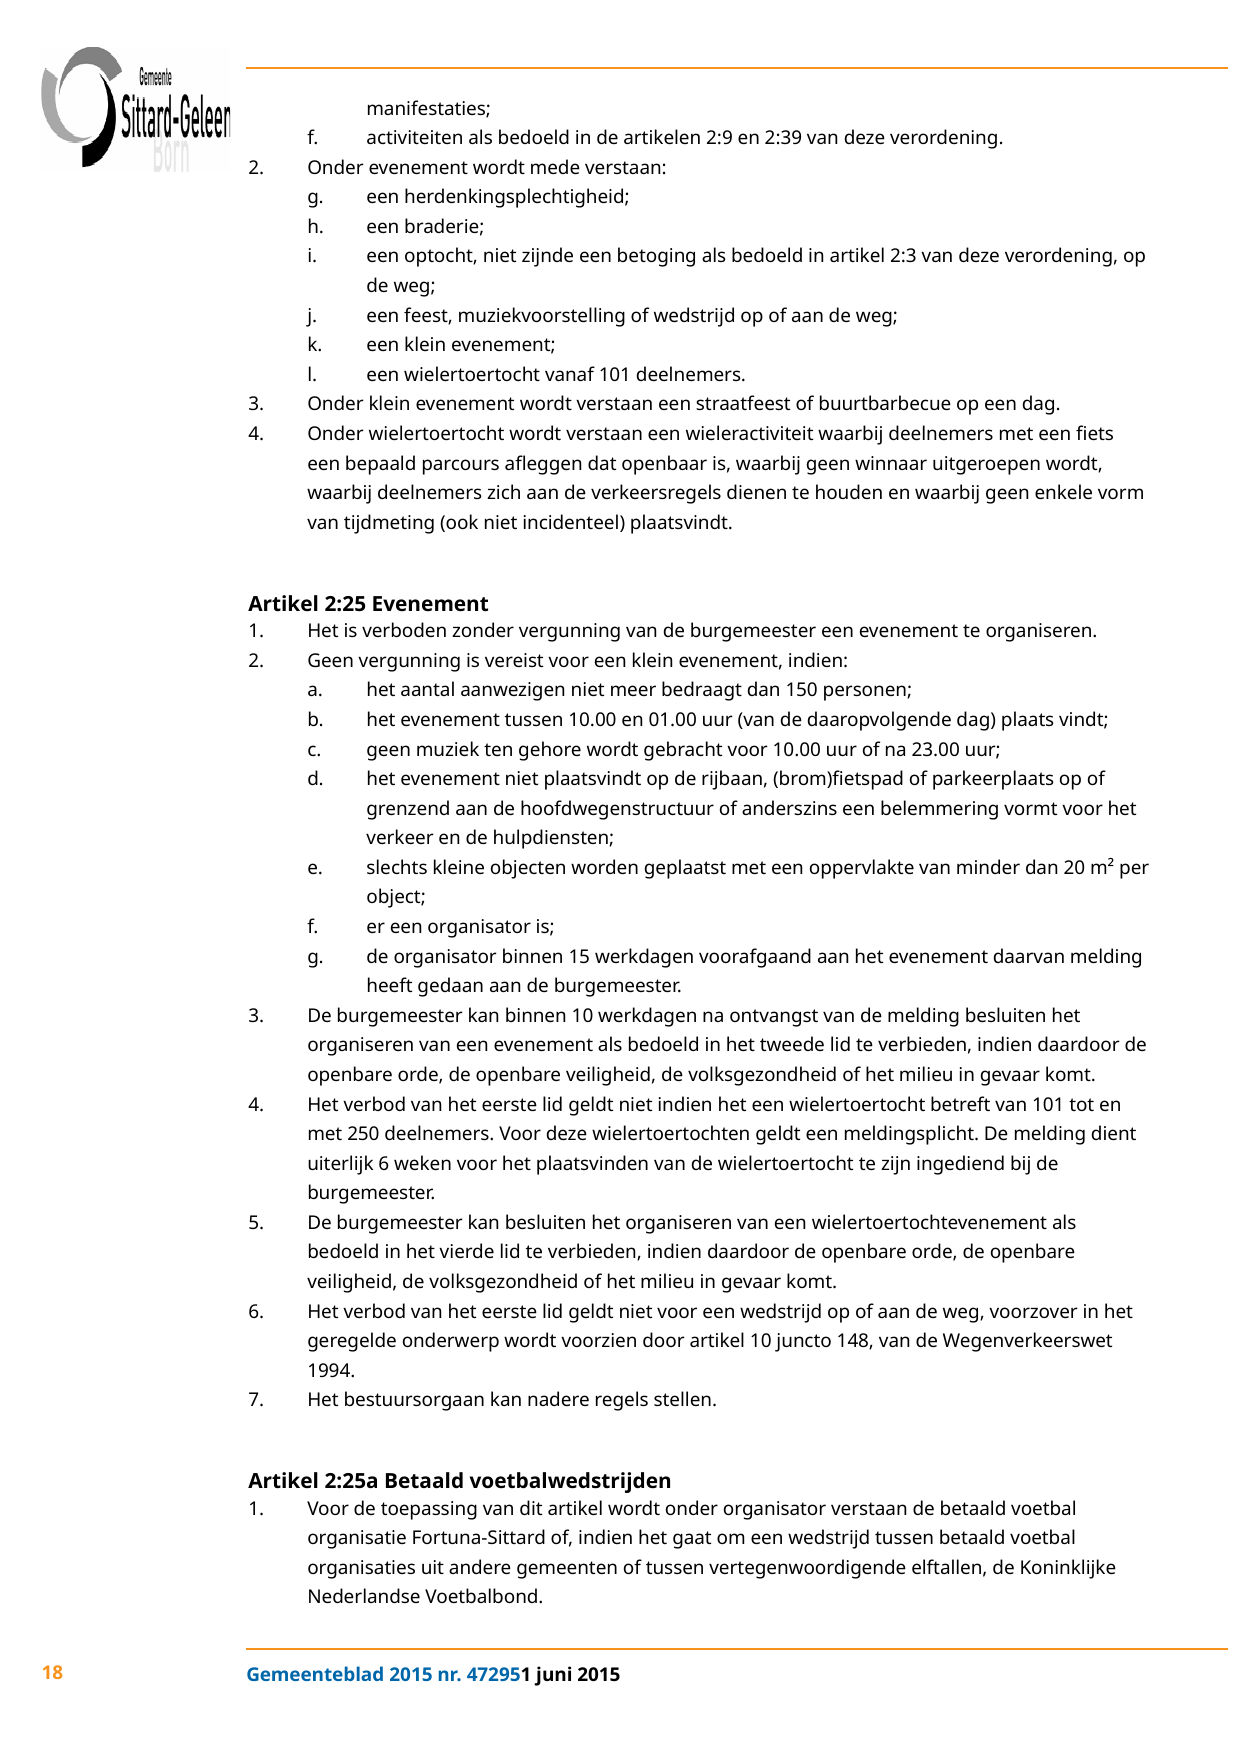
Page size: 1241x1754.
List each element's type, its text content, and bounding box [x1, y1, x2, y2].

list Het bestuursorgaan kan nadere regels stellen. [248, 1387, 1152, 1412]
list Het verbod van het eerste lid geldt niet voor een wedstrijd op of aan de weg, voorzover in het geregelde onderwerp wordt voorzien door artikel 10 juncto 148, van de Wegenverkeerswet 1994. [248, 1298, 1152, 1383]
list een optocht, niet zijnde een betoging als bedoeld in artikel 2:3 van deze verordening, op de weg; [307, 243, 1152, 298]
text Artikel 2:25 Evenement [248, 589, 1152, 617]
list een feest, muziekvoorstelling of wedstrijd op of aan de weg; [307, 302, 1152, 328]
list manifestaties; [307, 95, 1152, 121]
list Het verbod van het eerste lid geldt niet indien het een wielertoertocht betreft van 101 tot en met 250 deelnemers. Voor deze wielertoertochten geldt een meldingsplicht. De melding dient uiterlijk 6 weken voor het plaatsvinden van de wielertoertocht te zijn ingediend bij de burgemeester. [248, 1091, 1152, 1205]
list activiteiten als bedoeld in de artikelen 2:9 en 2:39 van deze verordening. [307, 124, 1152, 150]
list het aantal aanwezigen niet meer bedraagt dan 150 personen; [307, 677, 1152, 702]
list Onder wielertoertocht wordt verstaan een wieleractiviteit waarbij deelnemers met een fiets een bepaald parcours afleggen dat openbaar is, waarbij geen winnaar uitgeroepen wordt, waarbij deelnemers zich aan de verkeersregels dienen te houden en waarbij geen enkele vorm van tijdmeting (ook niet incidenteel) plaatsvindt. [248, 420, 1152, 535]
list slechts kleine objecten worden geplaatst met een oppervlakte van minder dan 20 m² per object; [307, 854, 1152, 909]
list Onder klein evenement wordt verstaan een straatfeest of buurtbarbecue op een dag. [248, 391, 1152, 416]
list het evenement niet plaatsvindt op de rijbaan, (brom)fietspad of parkeerplaats op of grenzend aan de hoofdwegenstructuur of anderszins een belemmering vormt voor het verkeer en de hulpdiensten; [307, 765, 1152, 850]
list een braderie; [307, 213, 1152, 239]
list Voor de toepassing van dit artikel wordt onder organisator verstaan de betaald voetbal organisatie Fortuna-Sittard of, indien het gaat om een wedstrijd tussen betaald voetbal organisaties uit andere gemeenten of tussen vertegenwoordigende elftallen, de Koninklijke Nederlandse Voetbalbond. [248, 1495, 1152, 1609]
list Onder evenement wordt mede verstaan: [248, 154, 1152, 180]
picture [41, 47, 231, 172]
list De burgemeester kan binnen 10 werkdagen na ontvangst van de melding besluiten het organiseren van een evenement als bedoeld in het tweede lid te verbieden, indien daardoor de openbare orde, de openbare veiligheid, de volksgezondheid of het milieu in gevaar komt. [248, 1002, 1152, 1087]
list er een organisator is; [307, 913, 1152, 939]
list geen muziek ten gehore wordt gebracht voor 10.00 uur of na 23.00 uur; [307, 736, 1152, 761]
list een klein evenement; [307, 331, 1152, 357]
text Artikel 2:25a Betaald voetbalwedstrijden [248, 1467, 1152, 1495]
list het evenement tussen 10.00 en 01.00 uur (van de daaropvolgende dag) plaats vindt; [307, 706, 1152, 732]
list Geen vergunning is vereist voor een klein evenement, indien: [248, 647, 1152, 673]
list de organisator binnen 15 werkdagen voorafgaand aan het evenement daarvan melding heeft gedaan aan de burgemeester. [307, 943, 1152, 998]
list De burgemeester kan besluiten het organiseren van een wielertoertochtevenement als bedoeld in het vierde lid te verbieden, indien daardoor de openbare orde, de openbare veiligheid, de volksgezondheid of het milieu in gevaar komt. [248, 1209, 1152, 1294]
list Het is verboden zonder vergunning van de burgemeester een evenement te organiseren. [248, 617, 1152, 643]
list een herdenkingsplechtigheid; [307, 183, 1152, 209]
list een wielertoertocht vanaf 101 deelnemers. [307, 361, 1152, 387]
